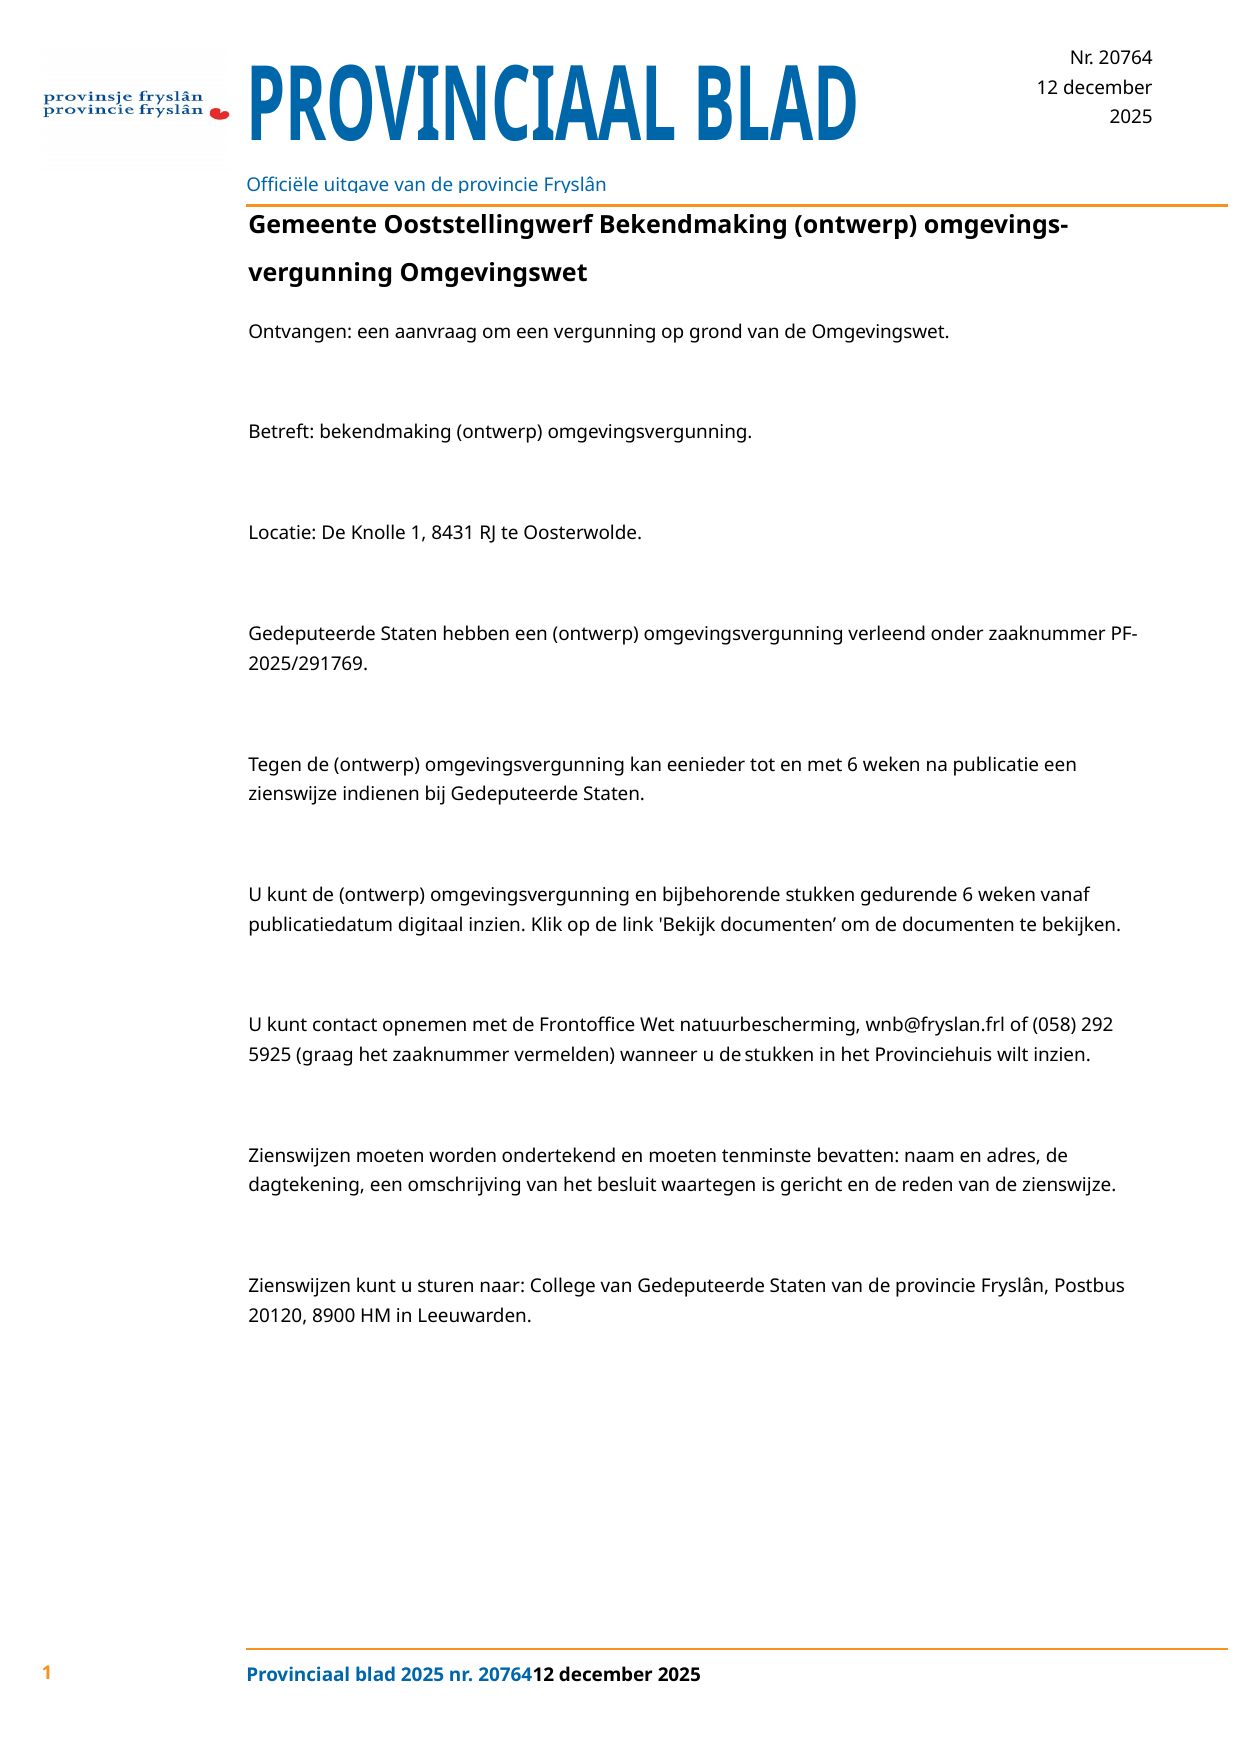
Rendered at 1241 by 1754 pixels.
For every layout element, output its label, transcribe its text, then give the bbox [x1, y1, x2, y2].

text Zienswijzen moeten worden ondertekend en moeten tenminste bevatten: naam en adres, de dagtekening, een omschrijving van het besluit waartegen is gericht en de reden van de zienswijze. [248, 1142, 1152, 1197]
text Tegen de (ontwerp) omgevingsvergunning kan eenieder tot en met 6 weken na publicatie een zienswijze indienen bij Gedeputeerde Staten. [248, 751, 1152, 806]
text U kunt de (ontwerp) omgevingsvergunning en bijbehorende stukken gedurende 6 weken vanaf publicatiedatum digitaal inzien. Klik op de link 'Bekijk documenten’ om de documenten te bekijken. [248, 881, 1152, 937]
text Zienswijzen kunt u sturen naar: College van Gedeputeerde Staten van de provincie Fryslân, Postbus 20120, 8900 HM in Leeuwarden. [248, 1272, 1152, 1328]
text Betreft: bekendmaking (ontwerp) omgevingsvergunning. [248, 419, 1152, 444]
picture [41, 47, 231, 172]
text Locatie: De Knolle 1, 8431 RJ te Oosterwolde. [248, 519, 1152, 545]
text Gedeputeerde Staten hebben een (ontwerp) omgevingsvergunning verleend onder zaaknummer PF-2025/291769. [248, 620, 1152, 676]
text Gemeente Ooststellingwerf Bekendmaking (ontwerp) omgevings-vergunning Omgevingswet [248, 207, 1152, 288]
text U kunt contact opnemen met de Frontoffice Wet natuurbescherming, wnb@fryslan.frl of (058) 292 5925 (graag het zaaknummer vermelden) wanneer u de stukken in het Provinciehuis wilt inzien. [248, 1012, 1152, 1067]
text Ontvangen: een aanvraag om een vergunning op grond van de Omgevingswet. [248, 318, 1152, 344]
